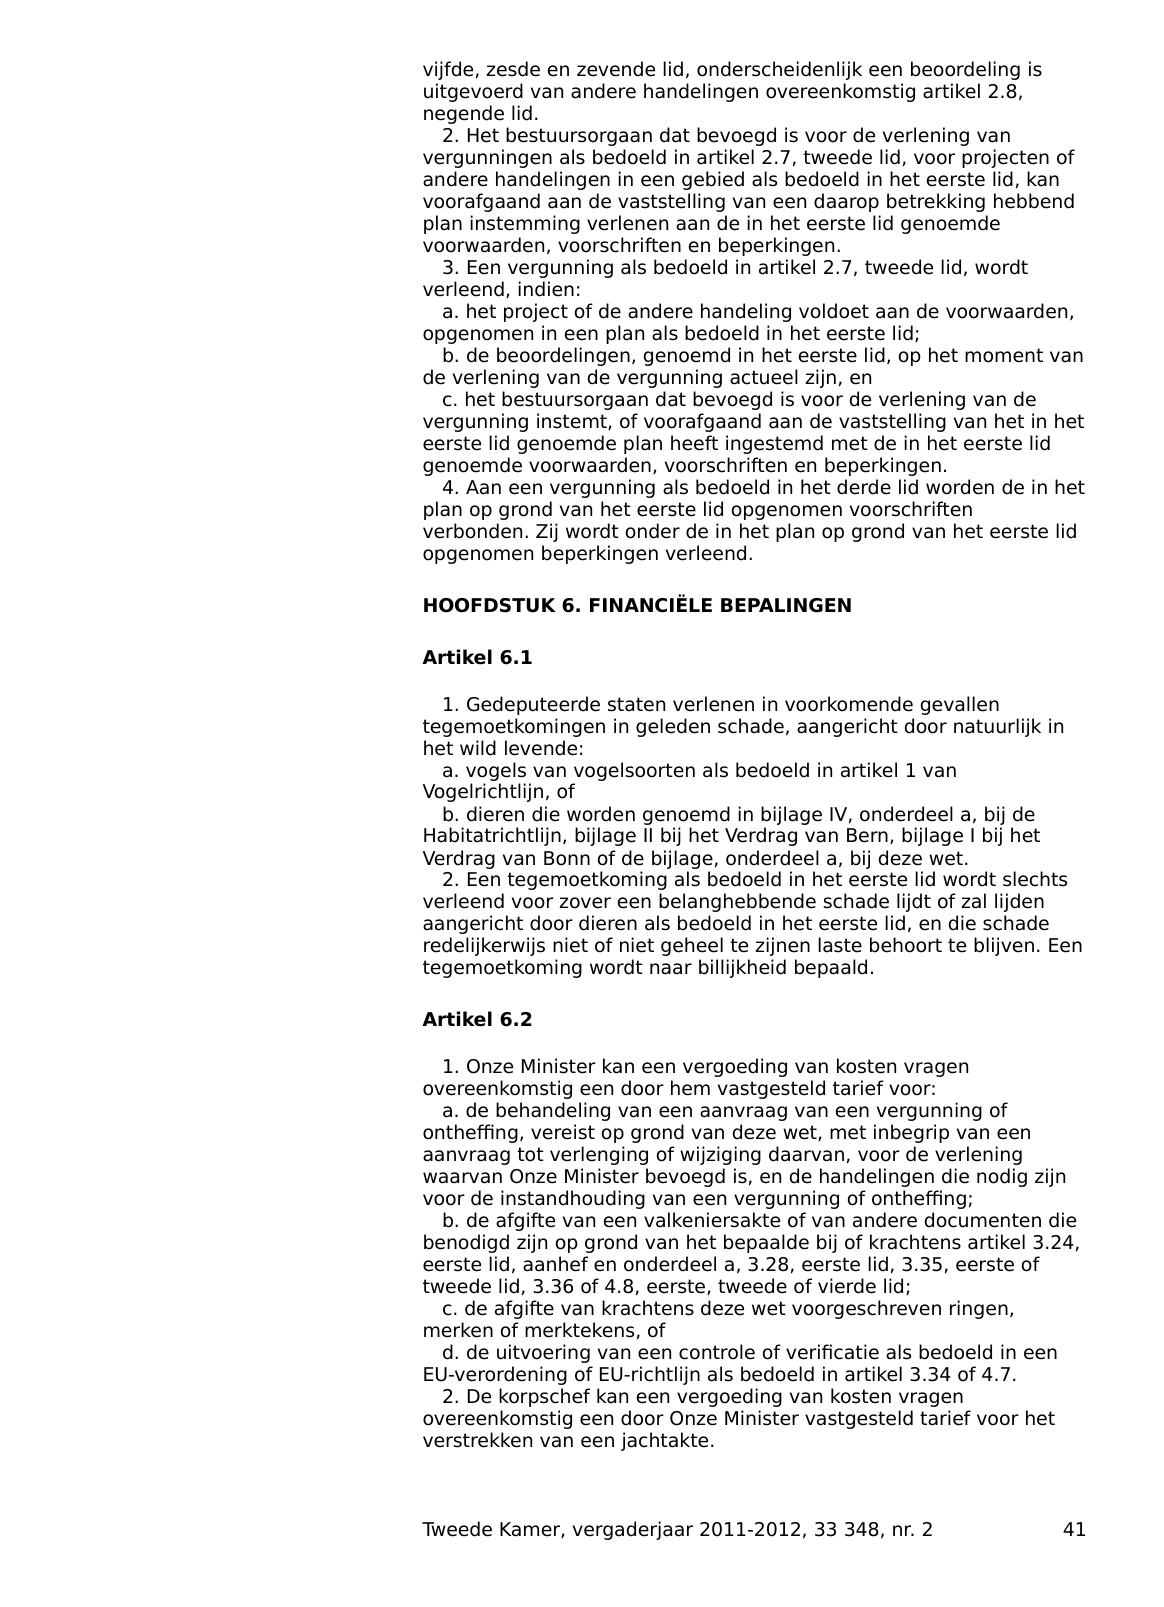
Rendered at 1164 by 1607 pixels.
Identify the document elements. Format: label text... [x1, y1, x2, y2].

subtitle Artikel 6.1 [422, 647, 1087, 668]
subtitle Artikel 6.2 [422, 1009, 1087, 1031]
text 3. Een vergunning als bedoeld in artikel 2.7, tweede lid, wordt verleend, indien: [422, 257, 1087, 301]
text a. het project of de andere handeling voldoet aan de voorwaarden, opgenomen in een plan als bedoeld in het eerste lid; [422, 301, 1087, 345]
text vijfde, zesde en zevende lid, onderscheidenlijk een beoordeling is uitgevoerd van andere handelingen overeenkomstig artikel 2.8, negende lid. [422, 59, 1087, 125]
text c. het bestuursorgaan dat bevoegd is voor de verlening van de vergunning instemt, of voorafgaand aan de vaststelling van het in het eerste lid genoemde plan heeft ingestemd met de in het eerste lid genoemde voorwaarden, voorschriften en beperkingen. [422, 389, 1087, 477]
text 1. Gedeputeerde staten verlenen in voorkomende gevallen tegemoetkomingen in geleden schade, aangericht door natuurlijk in het wild levende: [422, 693, 1087, 759]
text c. de afgifte van krachtens deze wet voorgeschreven ringen, merken of merktekens, of [422, 1298, 1087, 1342]
text 4. Aan een vergunning als bedoeld in het derde lid worden de in het plan op grond van het eerste lid opgenomen voorschriften verbonden. Zij wordt onder de in het plan op grond van het eerste lid opgenomen beperkingen verleend. [422, 477, 1087, 564]
subtitle HOOFDSTUK 6. FINANCIËLE BEPALINGEN [422, 594, 1087, 617]
text a. de behandeling van een aanvraag van een vergunning of ontheffing, vereist op grond van deze wet, met inbegrip van een aanvraag tot verlenging of wijziging daarvan, voor de verlening waarvan Onze Minister bevoegd is, en de handelingen die nodig zijn voor de instandhouding van een vergunning of ontheffing; [422, 1100, 1087, 1210]
text b. de beoordelingen, genoemd in het eerste lid, op het moment van de verlening van de vergunning actueel zijn, en [422, 345, 1087, 389]
text 2. Het bestuursorgaan dat bevoegd is voor de verlening van vergunningen als bedoeld in artikel 2.7, tweede lid, voor projecten of andere handelingen in een gebied als bedoeld in het eerste lid, kan voorafgaand aan de vaststelling van een daarop betrekking hebbend plan instemming verlenen aan de in het eerste lid genoemde voorwaarden, voorschriften en beperkingen. [422, 125, 1087, 257]
text a. vogels van vogelsoorten als bedoeld in artikel 1 van Vogelrichtlijn, of [422, 759, 1087, 803]
text 2. Een tegemoetkoming als bedoeld in het eerste lid wordt slechts verleend voor zover een belanghebbende schade lijdt of zal lijden aangericht door dieren als bedoeld in het eerste lid, en die schade redelijkerwijs niet of niet geheel te zijnen laste behoort te blijven. Een tegemoetkoming wordt naar billijkheid bepaald. [422, 869, 1087, 979]
text 2. De korpschef kan een vergoeding van kosten vragen overeenkomstig een door Onze Minister vastgesteld tarief voor het verstrekken van een jachtakte. [422, 1386, 1087, 1452]
text 1. Onze Minister kan een vergoeding van kosten vragen overeenkomstig een door hem vastgesteld tarief voor: [422, 1056, 1087, 1100]
text b. de afgifte van een valkeniersakte of van andere documenten die benodigd zijn op grond van het bepaalde bij of krachtens artikel 3.24, eerste lid, aanhef en onderdeel a, 3.28, eerste lid, 3.35, eerste of tweede lid, 3.36 of 4.8, eerste, tweede of vierde lid; [422, 1210, 1087, 1298]
text b. dieren die worden genoemd in bijlage IV, onderdeel a, bij de Habitatrichtlijn, bijlage II bij het Verdrag van Bern, bijlage I bij het Verdrag van Bonn of de bijlage, onderdeel a, bij deze wet. [422, 803, 1087, 869]
text d. de uitvoering van een controle of verificatie als bedoeld in een EU-verordening of EU-richtlijn als bedoeld in artikel 3.34 of 4.7. [422, 1342, 1087, 1386]
